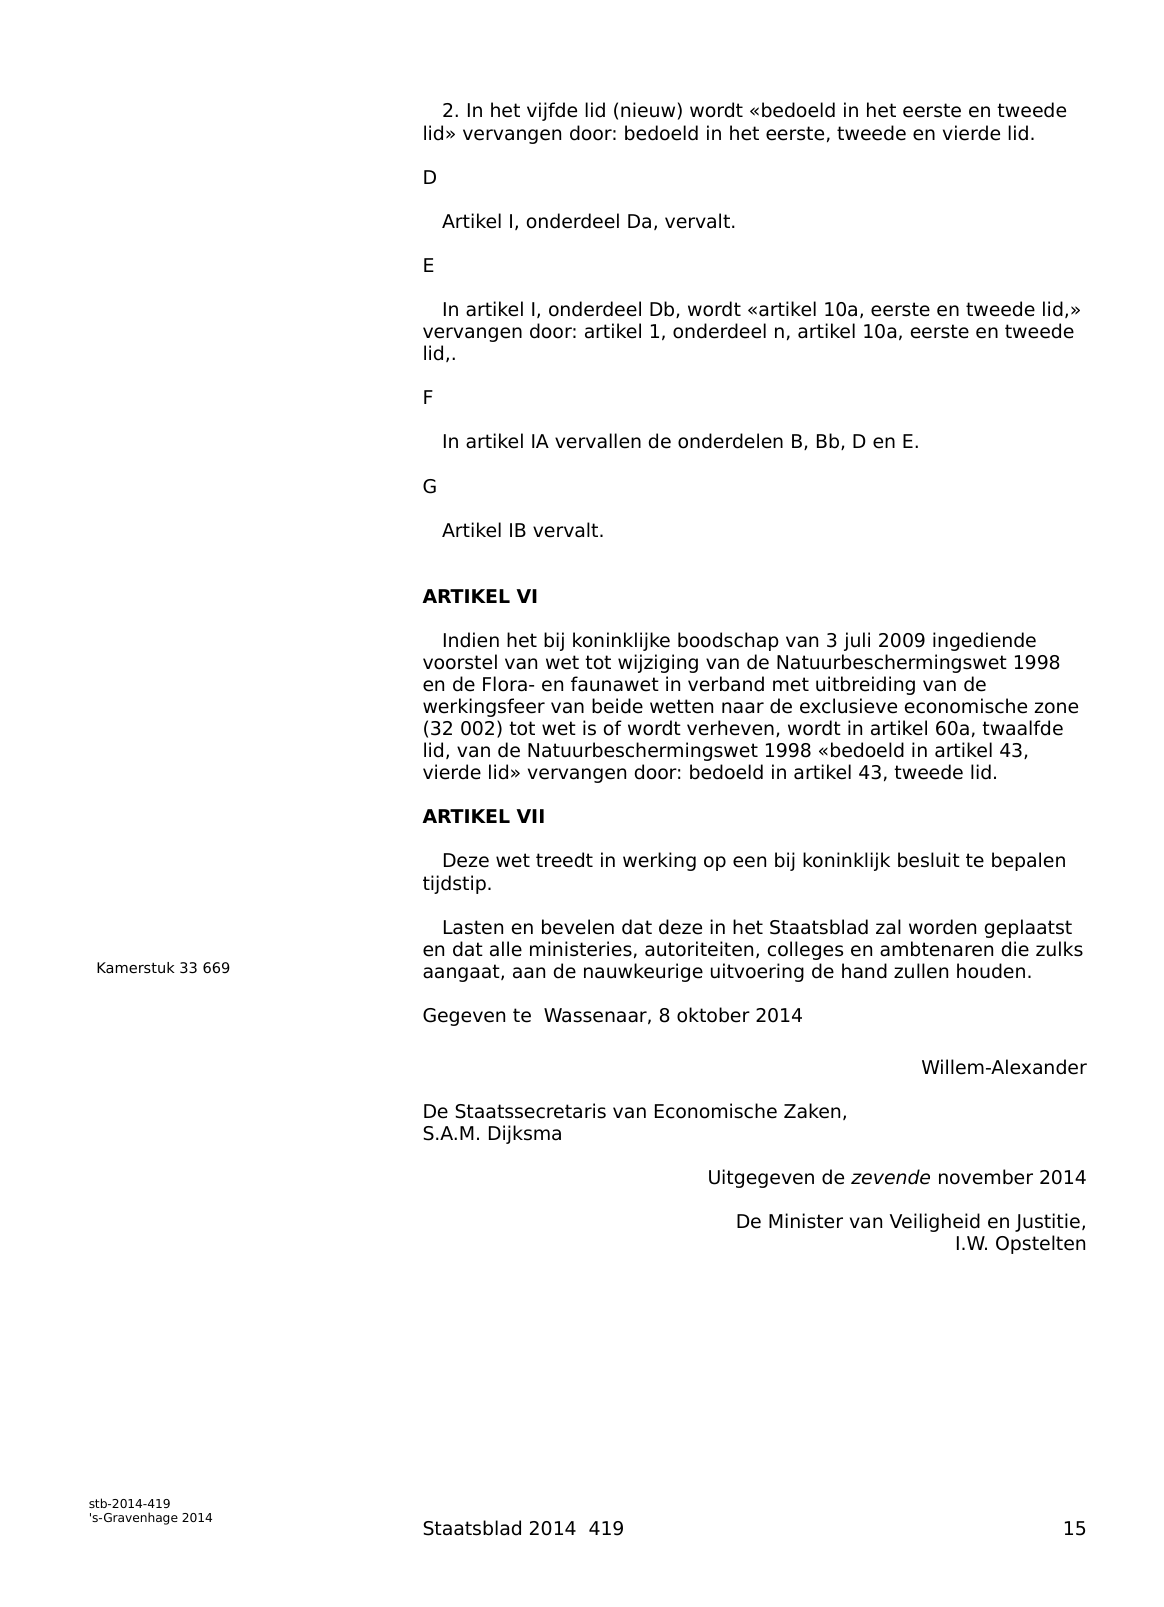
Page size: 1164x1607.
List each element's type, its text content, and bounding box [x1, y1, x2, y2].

text Uitgegeven de zevende november 2014 [422, 1167, 1087, 1189]
text 2. In het vijfde lid (nieuw) wordt «bedoeld in het eerste en tweede lid» vervangen door: bedoeld in het eerste, tweede en vierde lid. [422, 100, 1087, 144]
text D [422, 167, 1087, 188]
subtitle ARTIKEL VII [422, 806, 1087, 828]
subtitle ARTIKEL VI [422, 586, 1087, 608]
text Willem-Alexander [422, 1057, 1087, 1079]
text Artikel I, onderdeel Da, vervalt. [422, 211, 1087, 233]
text Deze wet treedt in werking op een bij koninklijk besluit te bepalen tijdstip. [422, 850, 1087, 894]
text 's-Gravenhage 2014 [88, 1511, 323, 1525]
text In artikel I, onderdeel Db, wordt «artikel 10a, eerste en tweede lid,» vervangen door: artikel 1, onderdeel n, artikel 10a, eerste en tweede lid,. [422, 299, 1087, 365]
text stb-2014-419 [88, 1497, 323, 1511]
text In artikel IA vervallen de onderdelen B, Bb, D en E. [422, 431, 1087, 453]
text Indien het bij koninklijke boodschap van 3 juli 2009 ingediende voorstel van wet tot wijziging van de Natuurbeschermingswet 1998 en de Flora- en faunawet in verband met uitbreiding van de werkingsfeer van beide wetten naar de exclusieve economische zone (32 002) tot wet is of wordt verheven, wordt in artikel 60a, twaalfde lid, van de Natuurbeschermingswet 1998 «bedoeld in artikel 43, vierde lid» vervangen door: bedoeld in artikel 43, tweede lid. [422, 630, 1087, 784]
text De Minister van Veiligheid en Justitie, I.W. Opstelten [422, 1211, 1087, 1255]
text Gegeven te Wassenaar, 8 oktober 2014 [422, 1005, 1087, 1027]
text De Staatssecretaris van Economische Zaken, S.A.M. Dijksma [422, 1101, 1087, 1145]
text F [422, 387, 1087, 409]
text Artikel IB vervalt. [422, 520, 1087, 542]
text Lasten en bevelen dat deze in het Staatsblad zal worden geplaatst en dat alle ministeries, autoriteiten, colleges en ambtenaren die zulks aangaat, aan de nauwkeurige uitvoering de hand zullen houden. [422, 917, 1087, 982]
text G [422, 476, 1087, 497]
text E [422, 255, 1087, 277]
text Kamerstuk 33 669 [77, 959, 396, 976]
